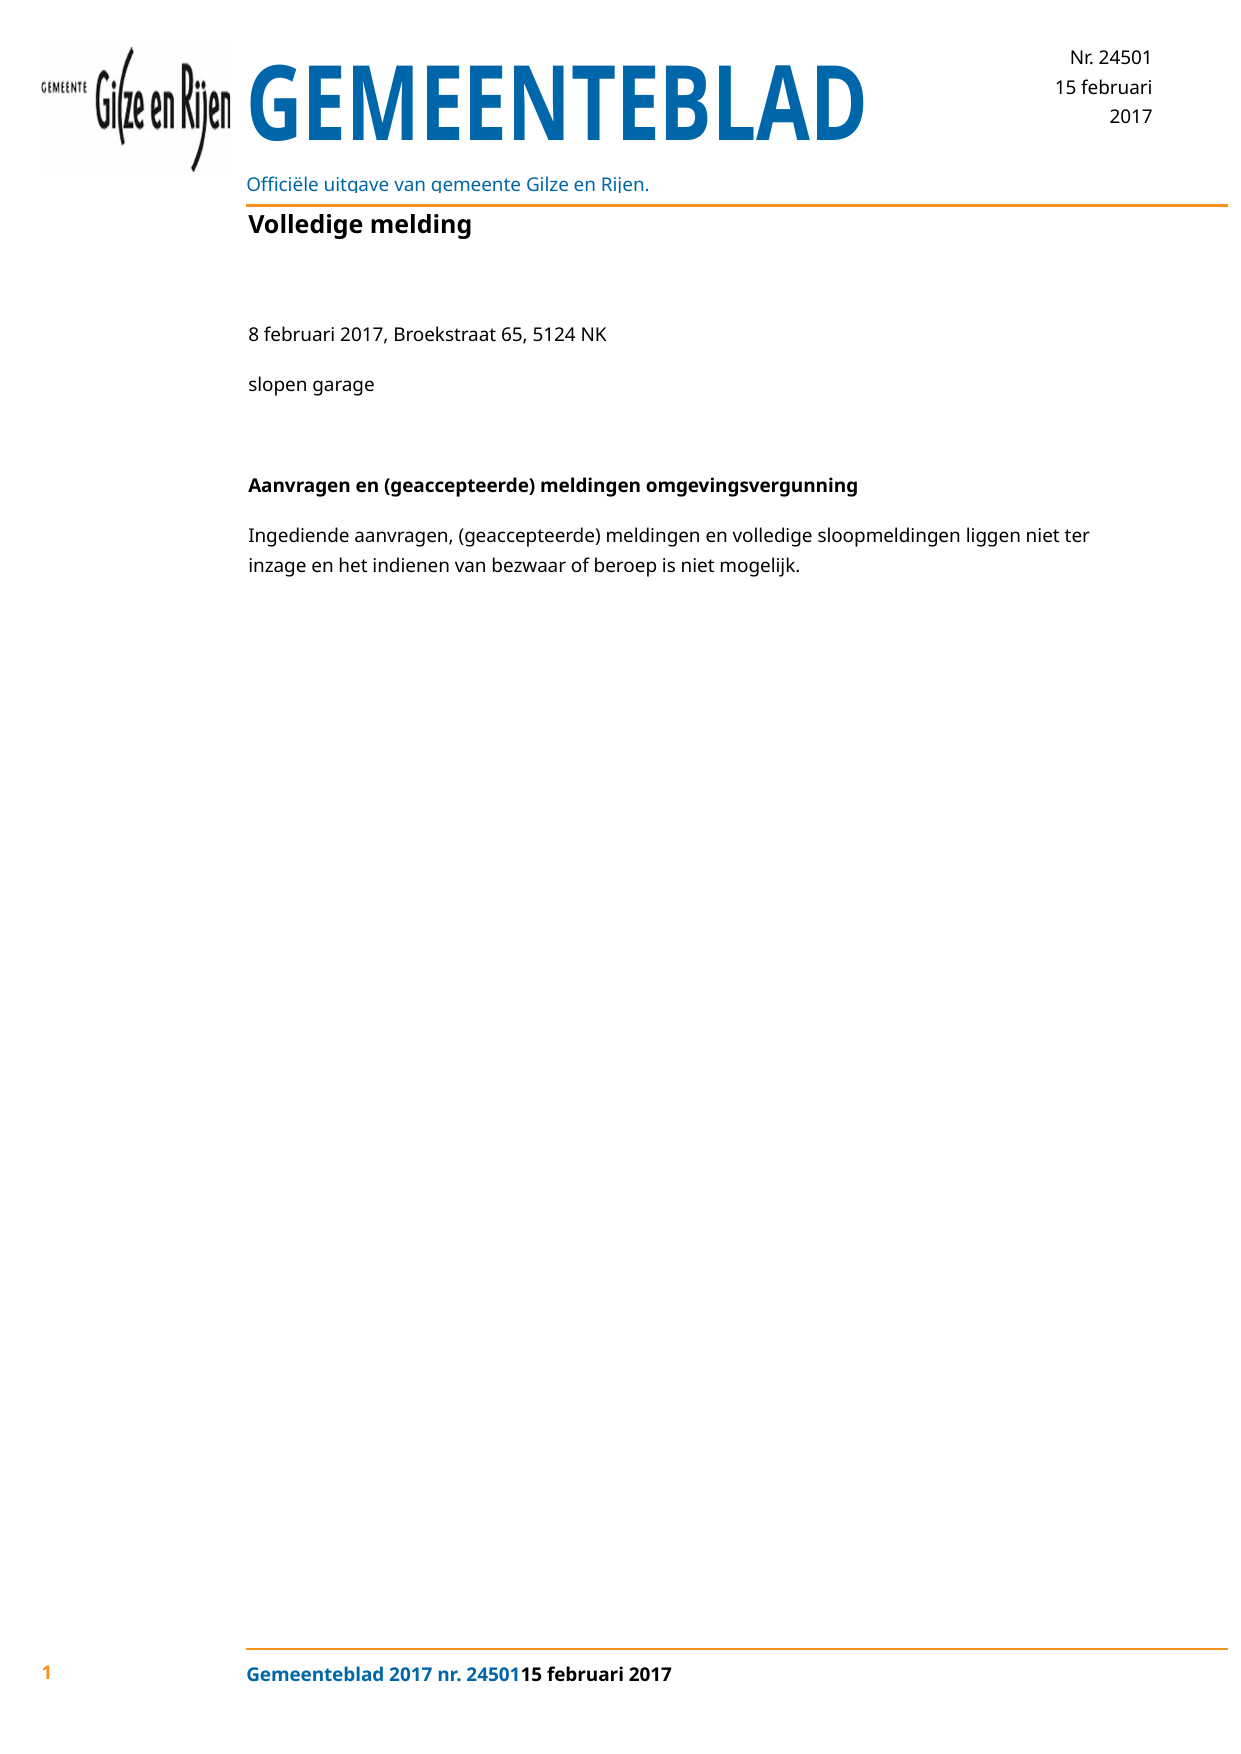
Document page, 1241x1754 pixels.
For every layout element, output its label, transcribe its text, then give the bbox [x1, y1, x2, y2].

text Aanvragen en (geaccepteerde) meldingen omgevingsvergunning [248, 472, 1152, 498]
text Ingediende aanvragen, (geaccepteerde) meldingen en volledige sloopmeldingen liggen niet ter inzage en het indienen van bezwaar of beroep is niet mogelijk. [248, 522, 1152, 578]
text 8 februari 2017, Broekstraat 65, 5124 NK [248, 321, 1152, 346]
text Volledige melding [248, 207, 1152, 241]
picture [41, 47, 231, 172]
text slopen garage [248, 371, 1152, 397]
